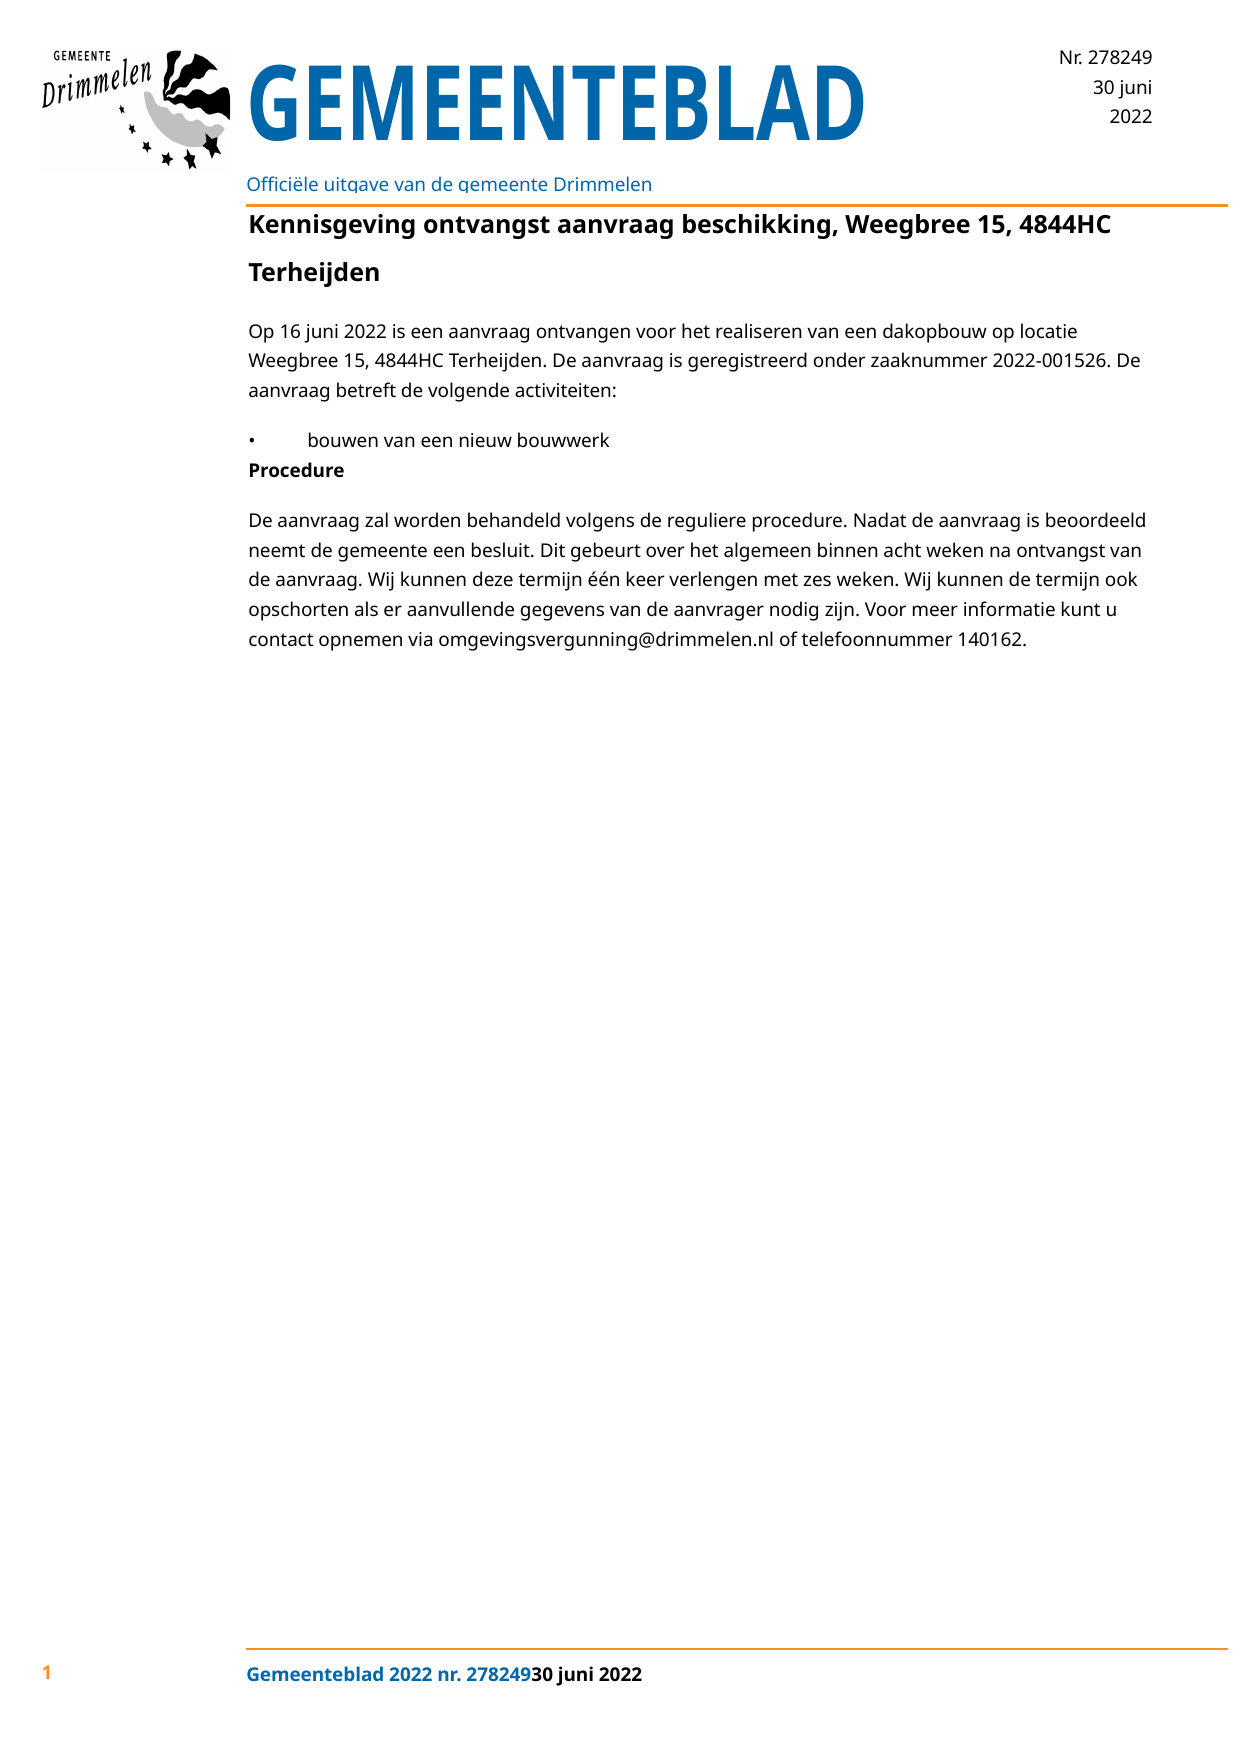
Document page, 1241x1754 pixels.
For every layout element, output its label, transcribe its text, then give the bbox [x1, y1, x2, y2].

text De aanvraag zal worden behandeld volgens de reguliere procedure. Nadat de aanvraag is beoordeeld neemt de gemeente een besluit. Dit gebeurt over het algemeen binnen acht weken na ontvangst van de aanvraag. Wij kunnen deze termijn één keer verlengen met zes weken. Wij kunnen de termijn ook opschorten als er aanvullende gegevens van de aanvrager nodig zijn. Voor meer informatie kunt u contact opnemen via omgevingsvergunning@drimmelen.nl of telefoonnummer 140162. [248, 507, 1152, 652]
text Kennisgeving ontvangst aanvraag beschikking, Weegbree 15, 4844HC Terheijden [248, 207, 1152, 288]
text Procedure [248, 457, 1152, 483]
text Op 16 juni 2022 is een aanvraag ontvangen voor het realiseren van een dakopbouw op locatie Weegbree 15, 4844HC Terheijden. De aanvraag is geregistreerd onder zaaknummer 2022-001526. De aanvraag betreft de volgende activiteiten: [248, 318, 1152, 403]
list bouwen van een nieuw bouwwerk [248, 427, 1152, 453]
picture [41, 47, 231, 172]
